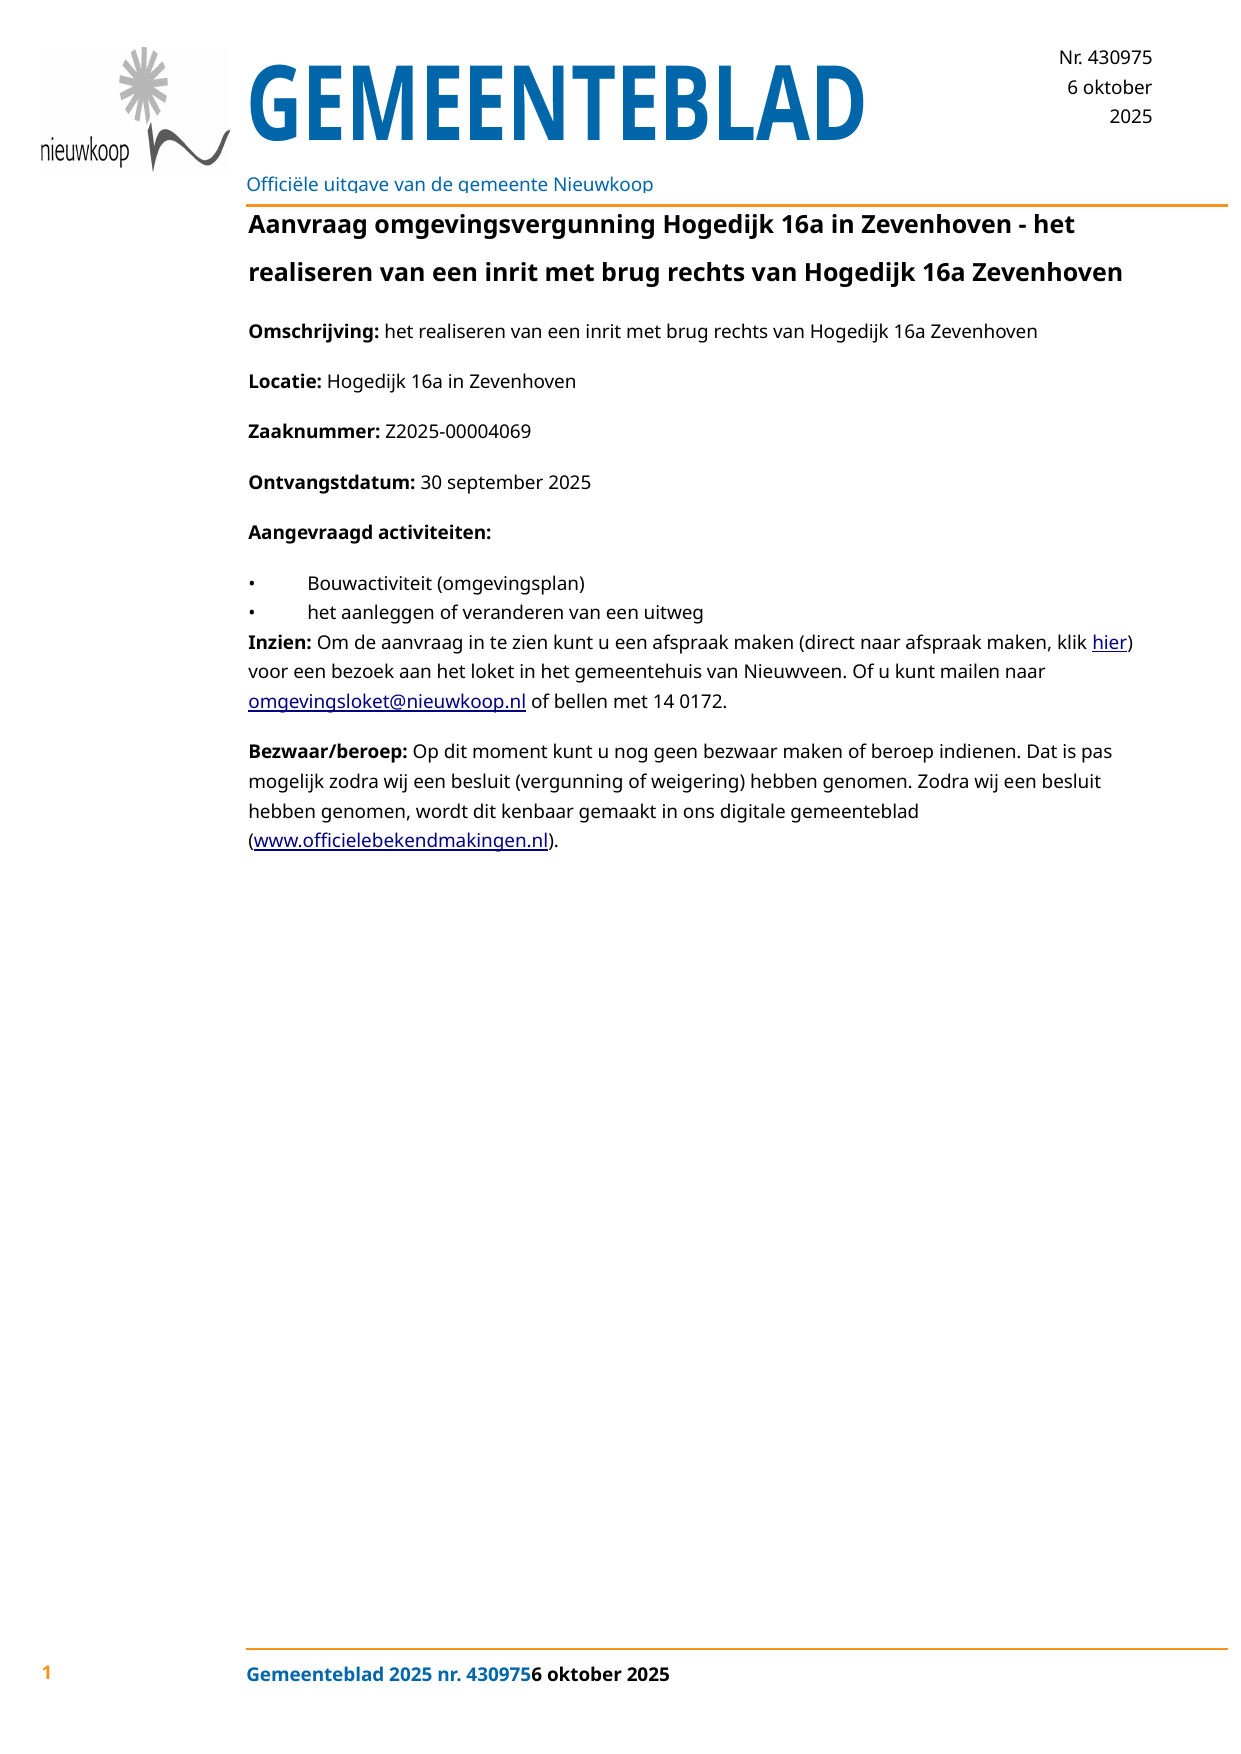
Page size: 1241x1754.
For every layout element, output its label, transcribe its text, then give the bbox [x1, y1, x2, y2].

text Inzien: Om de aanvraag in te zien kunt u een afspraak maken (direct naar afspraak maken, klik hier) voor een bezoek aan het loket in het gemeentehuis van Nieuwveen. Of u kunt mailen naar omgevingsloket@nieuwkoop.nl of bellen met 14 0172. [248, 629, 1152, 714]
list Bouwactiviteit (omgevingsplan) [248, 570, 1152, 596]
text Aanvraag omgevingsvergunning Hogedijk 16a in Zevenhoven - het realiseren van een inrit met brug rechts van Hogedijk 16a Zevenhoven [248, 207, 1152, 288]
text Ontvangstdatum: 30 september 2025 [248, 469, 1152, 495]
picture [41, 47, 231, 172]
text Aangevraagd activiteiten: [248, 519, 1152, 545]
list het aanleggen of veranderen van een uitweg [248, 599, 1152, 625]
text Locatie: Hogedijk 16a in Zevenhoven [248, 368, 1152, 394]
text Bezwaar/beroep: Op dit moment kunt u nog geen bezwaar maken of beroep indienen. Dat is pas mogelijk zodra wij een besluit (vergunning of weigering) hebben genomen. Zodra wij een besluit hebben genomen, wordt dit kenbaar gemaakt in ons digitale gemeenteblad (www.officielebekendmakingen.nl). [248, 739, 1152, 853]
text Zaaknummer: Z2025-00004069 [248, 419, 1152, 444]
text Omschrijving: het realiseren van een inrit met brug rechts van Hogedijk 16a Zevenhoven [248, 318, 1152, 344]
